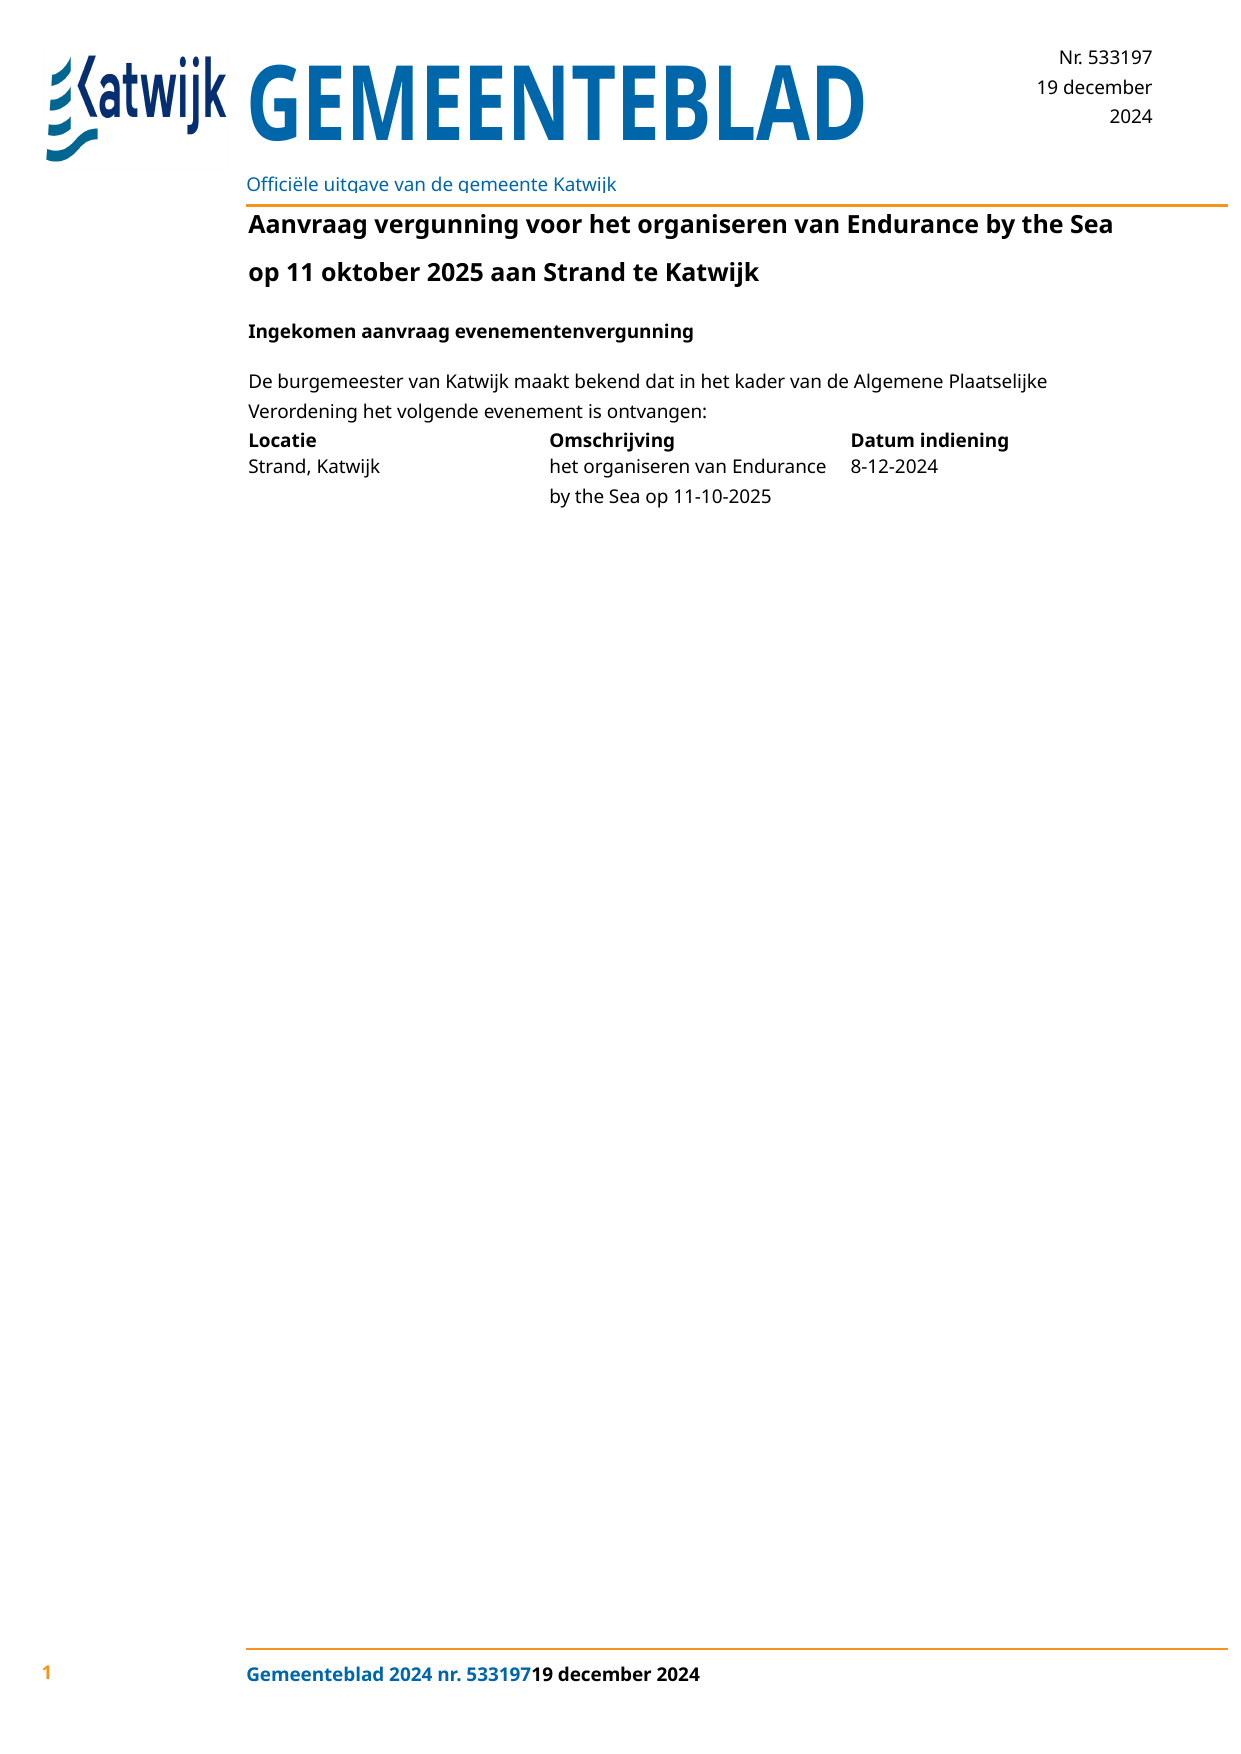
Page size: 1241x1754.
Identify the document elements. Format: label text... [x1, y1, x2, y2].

text Aanvraag vergunning voor het organiseren van Endurance by the Sea op 11 oktober 2025 aan Strand te Katwijk [248, 207, 1152, 288]
text De burgemeester van Katwijk maakt bekend dat in het kader van de Algemene Plaatselijke Verordening het volgende evenement is ontvangen: [248, 368, 1152, 424]
table_cell Strand, Katwijk [248, 453, 549, 509]
table_header Locatie [248, 428, 549, 453]
table_header Omschrijving [549, 428, 850, 453]
table_header Datum indiening [850, 428, 1152, 453]
table_cell het organiseren van Endurance by the Sea op 11-10-2025 [549, 453, 850, 509]
text Ingekomen aanvraag evenementenvergunning [248, 318, 1152, 344]
picture [41, 47, 231, 172]
table_cell 8-12-2024 [850, 453, 1152, 509]
